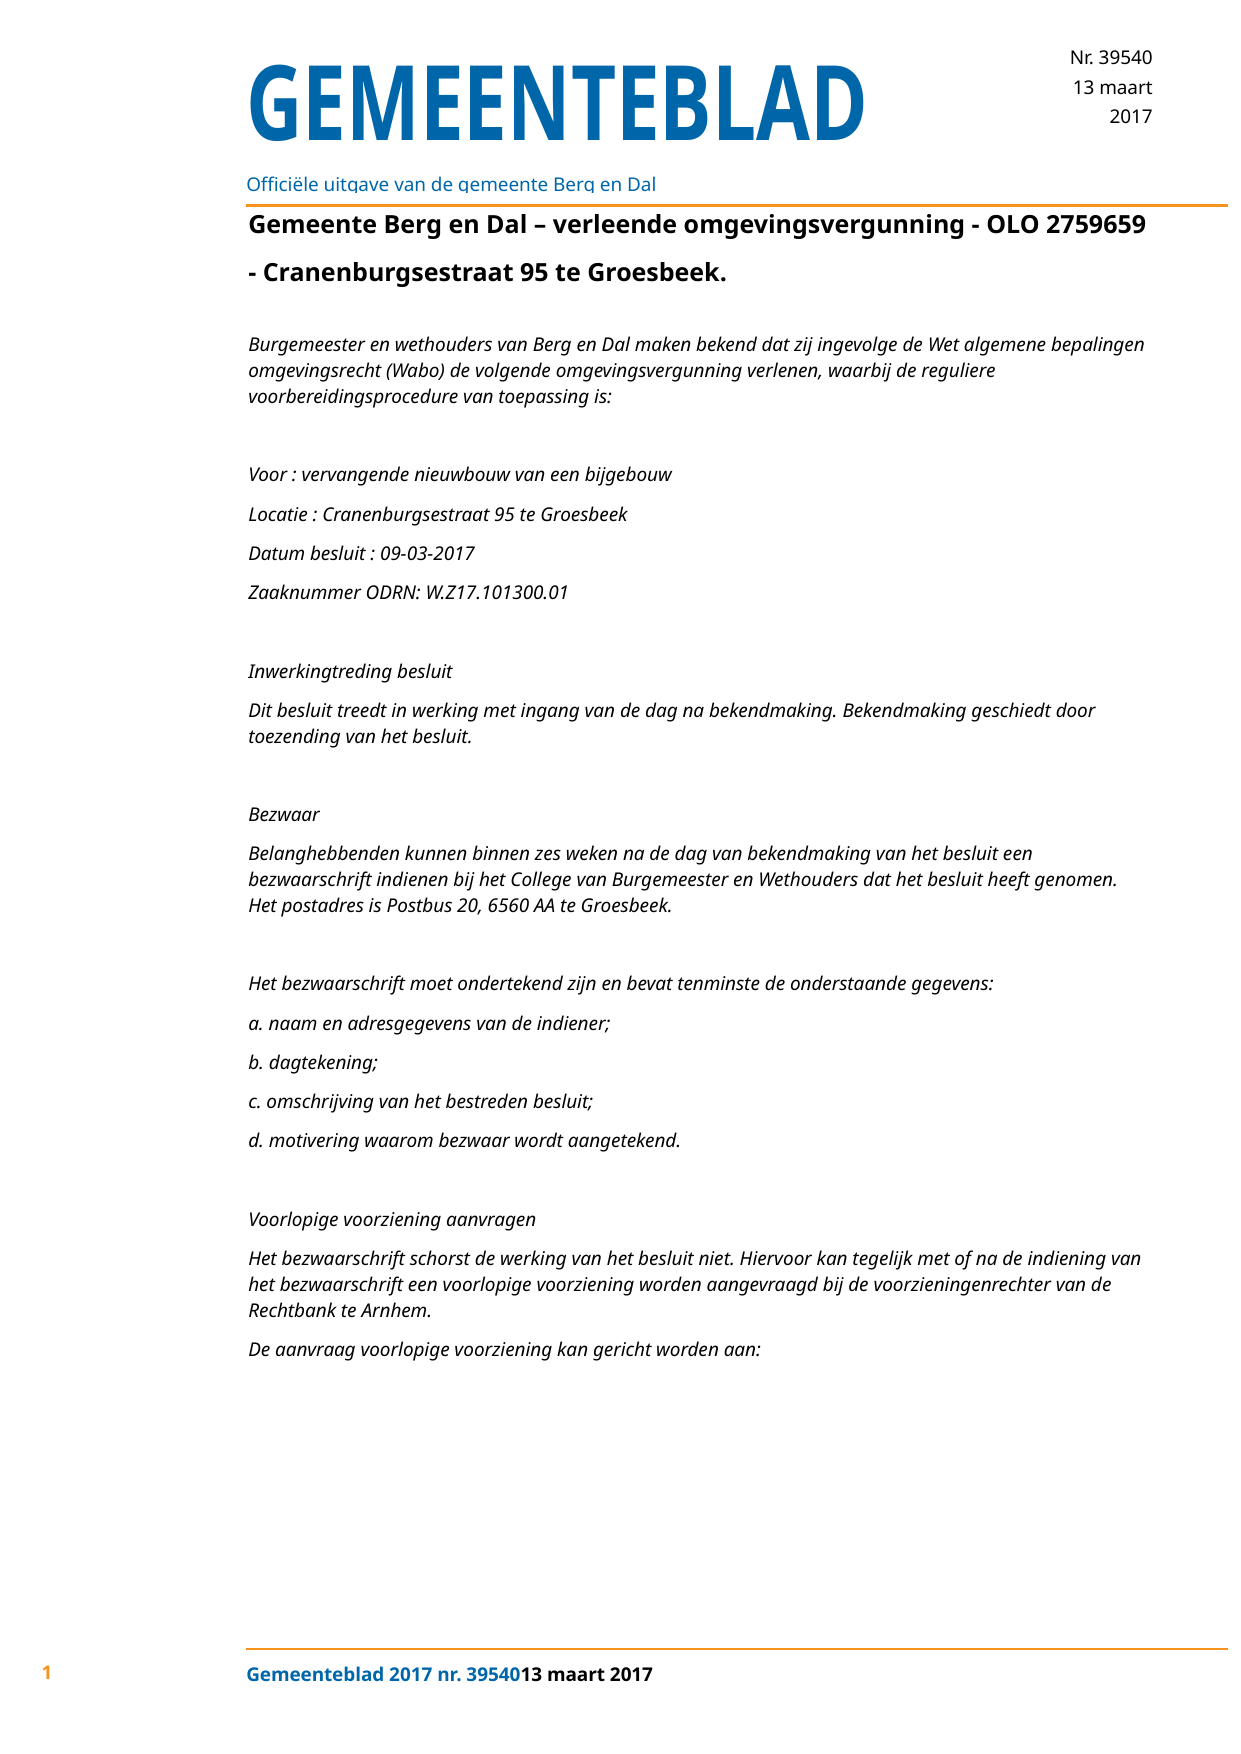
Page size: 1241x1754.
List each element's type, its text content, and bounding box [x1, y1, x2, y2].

text Inwerkingtreding besluit [248, 658, 1152, 683]
text De aanvraag voorlopige voorziening kan gericht worden aan: [248, 1336, 1152, 1362]
text Het bezwaarschrift schorst de werking van het besluit niet. Hiervoor kan tegelijk met of na de indiening van het bezwaarschrift een voorlopige voorziening worden aangevraagd bij de voorzieningenrechter van de Rechtbank te Arnhem. [248, 1246, 1152, 1323]
text Burgemeester en wethouders van Berg en Dal maken bekend dat zij ingevolge de Wet algemene bepalingen omgevingsrecht (Wabo) de volgende omgevingsvergunning verlenen, waarbij de reguliere voorbereidingsprocedure van toepassing is: [248, 331, 1152, 409]
text d. motivering waarom bezwaar wordt aangetekend. [248, 1128, 1152, 1153]
text Voorlopige voorziening aanvragen [248, 1206, 1152, 1232]
text Locatie : Cranenburgsestraat 95 te Groesbeek [248, 501, 1152, 526]
text Bezwaar [248, 801, 1152, 827]
text a. naam en adresgegevens van de indiener; [248, 1010, 1152, 1036]
text b. dagtekening; [248, 1049, 1152, 1075]
text Gemeente Berg en Dal – verleende omgevingsvergunning - OLO 2759659 - Cranenburgsestraat 95 te Groesbeek. [248, 207, 1152, 288]
text c. omschrijving van het bestreden besluit; [248, 1088, 1152, 1114]
text Dit besluit treedt in werking met ingang van de dag na bekendmaking. Bekendmaking geschiedt door toezending van het besluit. [248, 697, 1152, 748]
text Zaaknummer ODRN: W.Z17.101300.01 [248, 579, 1152, 605]
text Belanghebbenden kunnen binnen zes weken na de dag van bekendmaking van het besluit een bezwaarschrift indienen bij het College van Burgemeester en Wethouders dat het besluit heeft genomen. Het postadres is Postbus 20, 6560 AA te Groesbeek. [248, 841, 1152, 918]
text Datum besluit : 09-03-2017 [248, 540, 1152, 566]
text Het bezwaarschrift moet ondertekend zijn en bevat tenminste de onderstaande gegevens: [248, 971, 1152, 996]
text Voor : vervangende nieuwbouw van een bijgebouw [248, 461, 1152, 487]
picture [41, 47, 231, 172]
